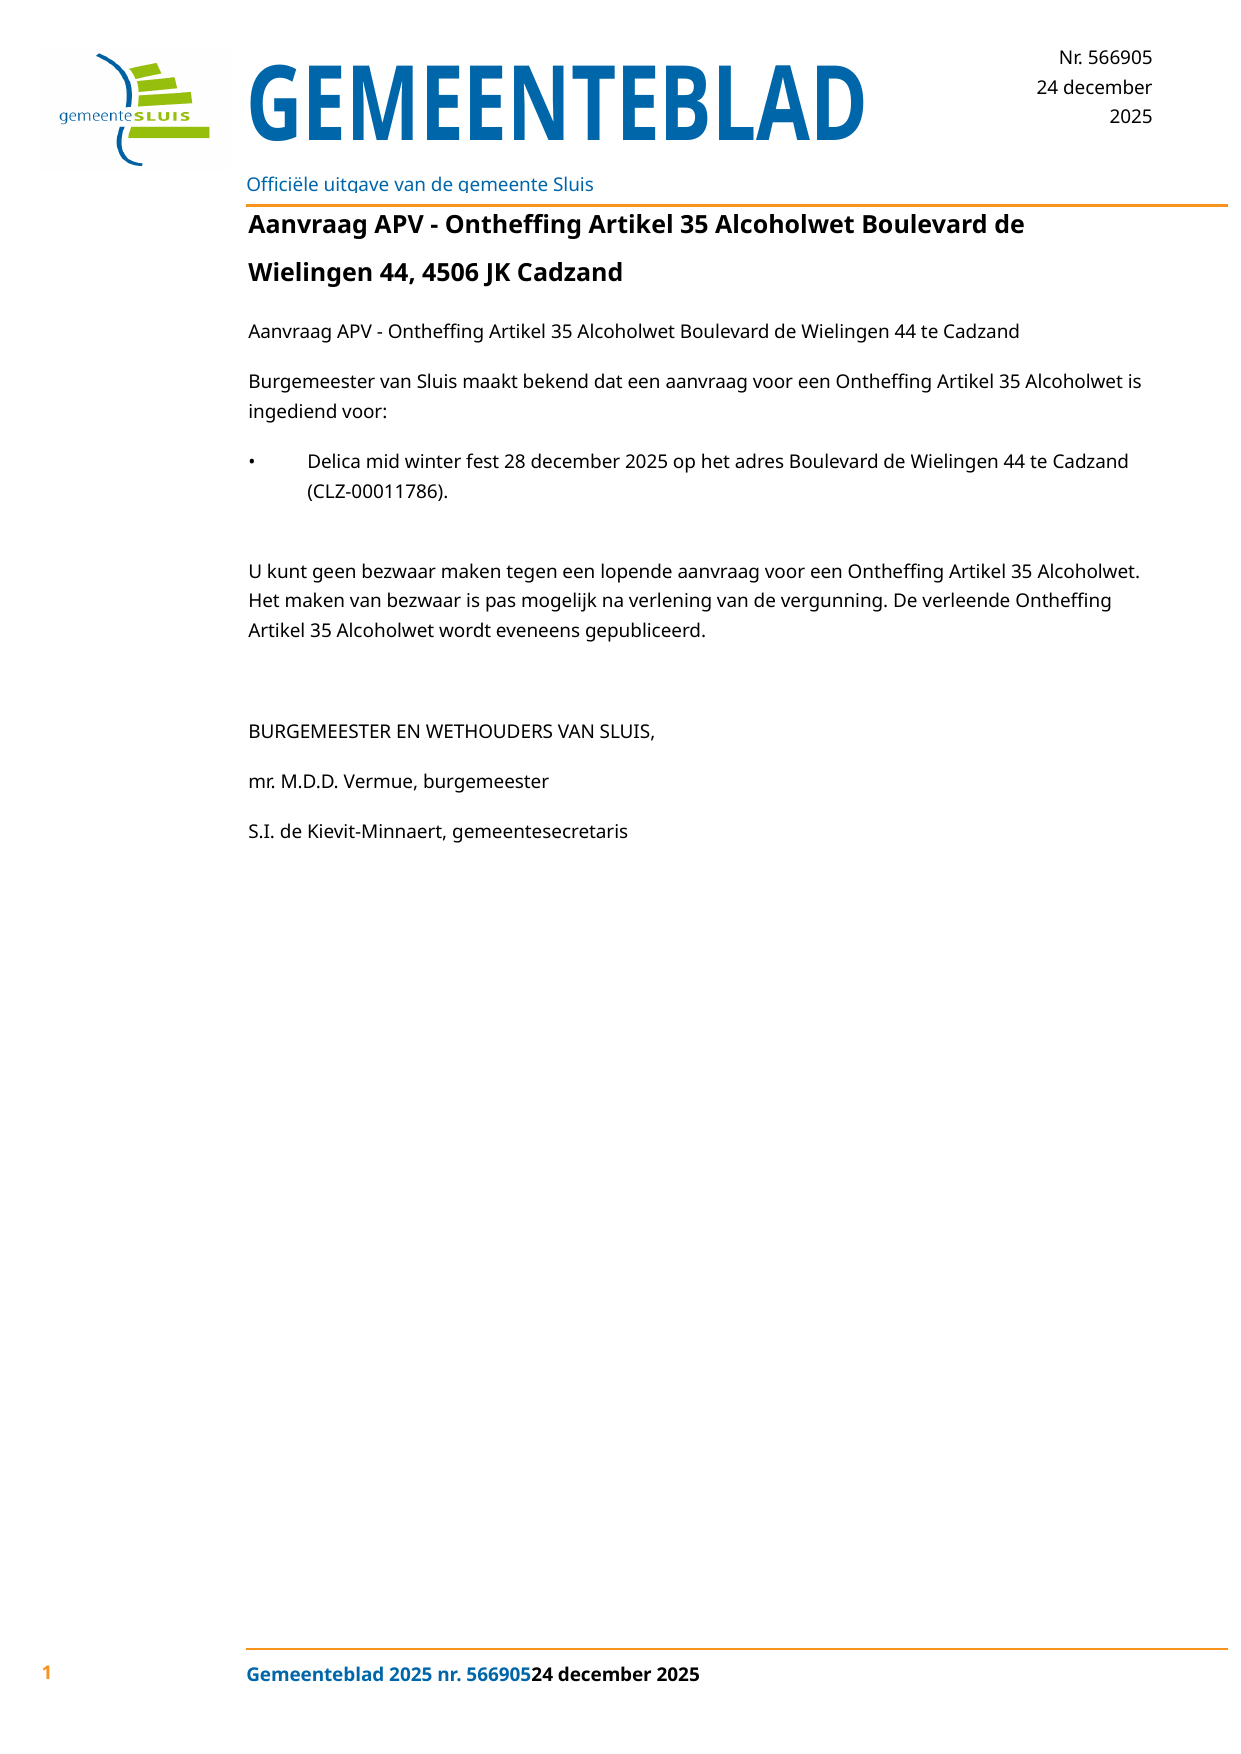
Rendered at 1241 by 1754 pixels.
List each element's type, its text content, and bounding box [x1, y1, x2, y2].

text Aanvraag APV - Ontheffing Artikel 35 Alcoholwet Boulevard de Wielingen 44, 4506 JK Cadzand [248, 207, 1152, 288]
text BURGEMEESTER EN WETHOUDERS VAN SLUIS, [248, 718, 1152, 744]
text S.I. de Kievit-Minnaert, gemeentesecretaris [248, 819, 1152, 844]
text U kunt geen bezwaar maken tegen een lopende aanvraag voor een Ontheffing Artikel 35 Alcoholwet. Het maken van bezwaar is pas mogelijk na verlening van de vergunning. De verleende Ontheffing Artikel 35 Alcoholwet wordt eveneens gepubliceerd. [248, 558, 1152, 643]
list Delica mid winter fest 28 december 2025 op het adres Boulevard de Wielingen 44 te Cadzand (CLZ-00011786). [248, 448, 1152, 504]
picture [41, 47, 231, 172]
text mr. M.D.D. Vermue, burgemeester [248, 768, 1152, 794]
text Burgemeester van Sluis maakt bekend dat een aanvraag voor een Ontheffing Artikel 35 Alcoholwet is ingediend voor: [248, 368, 1152, 424]
text Aanvraag APV - Ontheffing Artikel 35 Alcoholwet Boulevard de Wielingen 44 te Cadzand [248, 318, 1152, 344]
